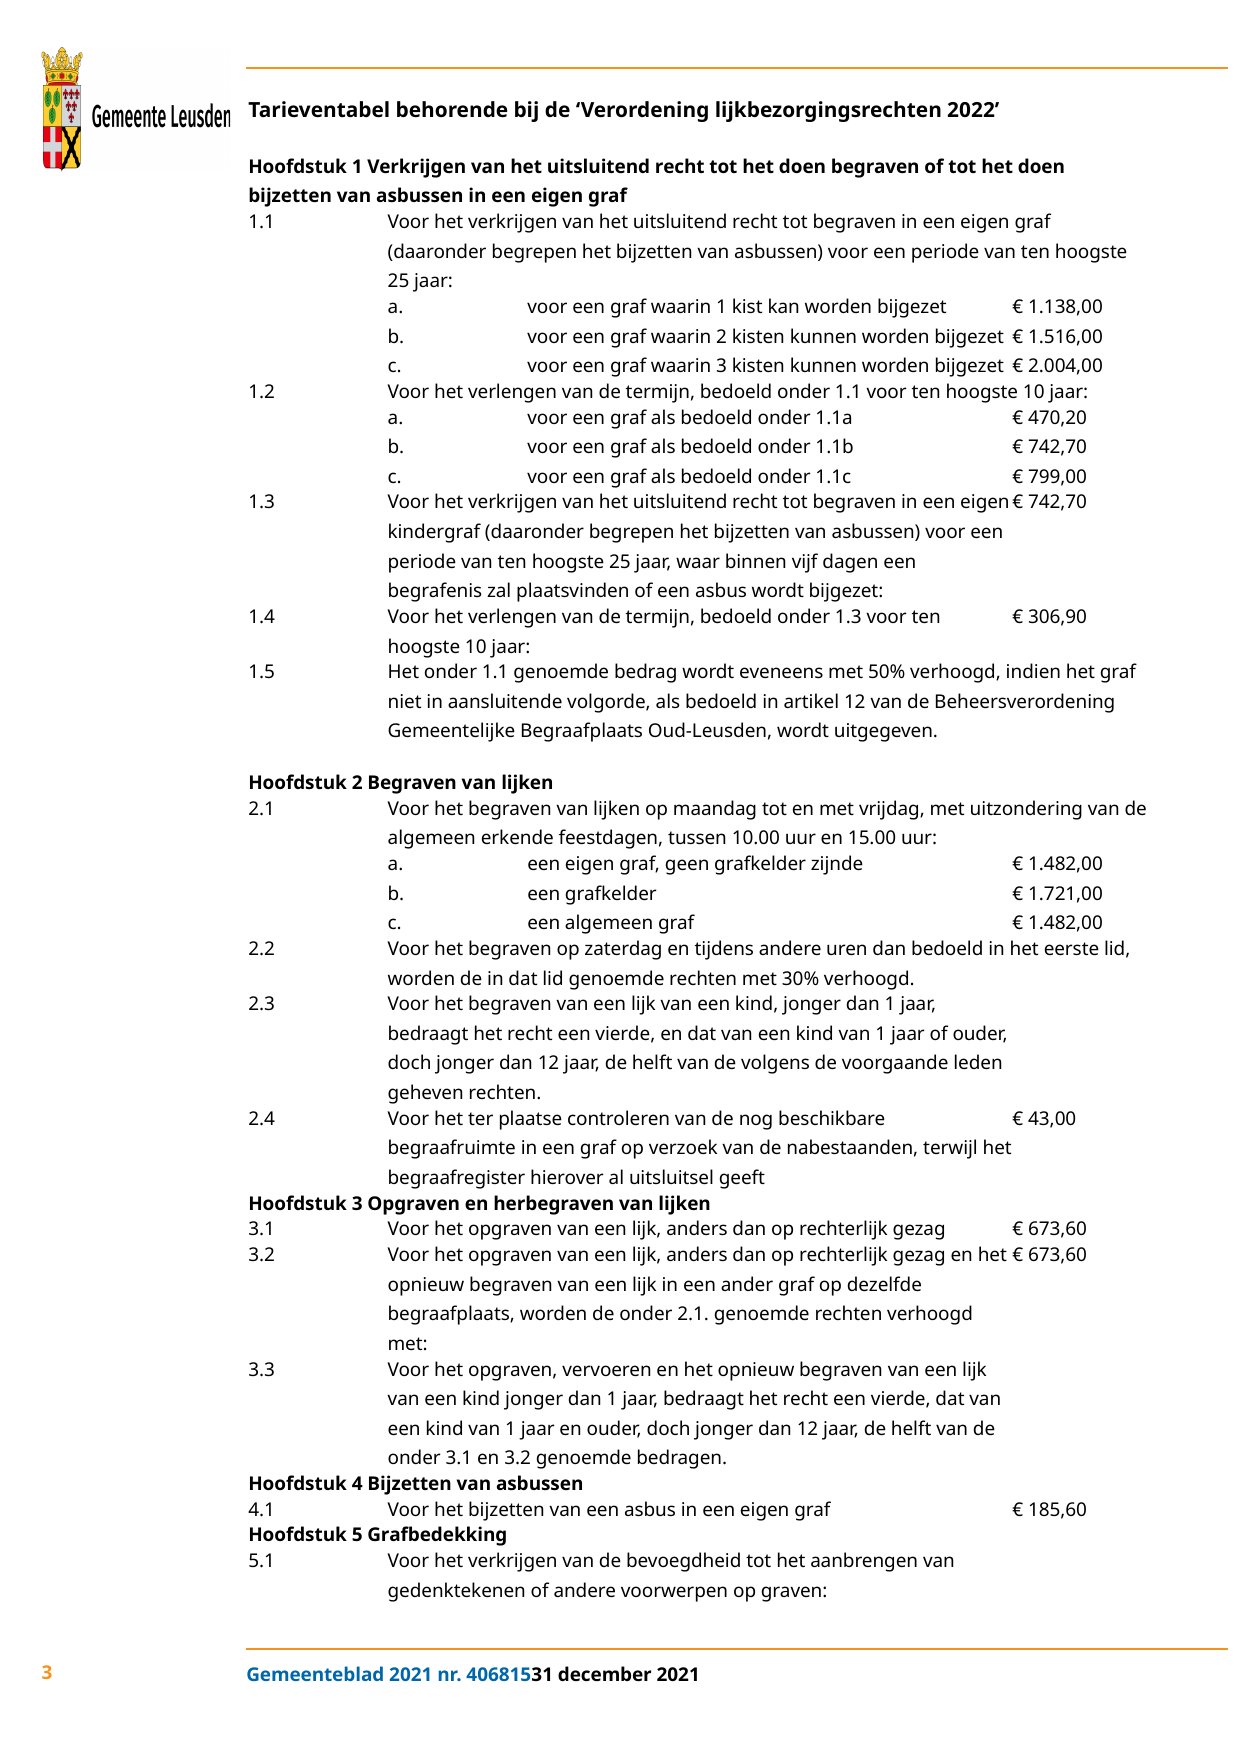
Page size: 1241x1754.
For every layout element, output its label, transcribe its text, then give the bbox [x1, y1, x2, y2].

table_cell Voor het verkrijgen van de bevoegdheid tot het aanbrengen van gedenktekenen of andere voorwerpen op graven: [388, 1548, 1012, 1603]
table_cell voor een graf als bedoeld onder 1.1a voor een graf als bedoeld onder 1.1b voor een graf als bedoeld onder 1.1c [527, 404, 1012, 489]
text Tarieventabel behorende bij de ‘Verordening lijkbezorgingsrechten 2022’ [248, 95, 1152, 123]
table_cell € 1.138,00 € 1.516,00 € 2.004,00 [1012, 293, 1152, 378]
table_cell 2.3 [248, 990, 387, 1105]
table_cell Voor het begraven van een lijk van een kind, jonger dan 1 jaar, bedraagt het recht een vierde, en dat van een kind van 1 jaar of ouder, doch jonger dan 12 jaar, de helft van de volgens de voorgaande leden geheven rechten. [388, 990, 1012, 1105]
table_cell [248, 404, 387, 489]
table_cell Voor het begraven op zaterdag en tijdens andere uren dan bedoeld in het eerste lid, worden de in dat lid genoemde rechten met 30% verhoogd. [388, 935, 1152, 990]
table_cell [388, 744, 1152, 769]
table_cell [248, 293, 387, 378]
table_cell Voor het verkrijgen van het uitsluitend recht tot begraven in een eigen kindergraf (daaronder begrepen het bijzetten van asbussen) voor een periode van ten hoogste 25 jaar, waar binnen vijf dagen een begrafenis zal plaatsvinden of een asbus wordt bijgezet: [388, 489, 1012, 603]
table_cell Voor het opgraven, vervoeren en het opnieuw begraven van een lijk van een kind jonger dan 1 jaar, bedraagt het recht een vierde, dat van een kind van 1 jaar en ouder, doch jonger dan 12 jaar, de helft van de onder 3.1 en 3.2 genoemde bedragen. [388, 1356, 1012, 1470]
table_cell Hoofdstuk 5 Grafbedekking [248, 1522, 1152, 1547]
table_cell Voor het verlengen van de termijn, bedoeld onder 1.3 voor ten hoogste 10 jaar: [388, 603, 1012, 658]
table_cell € 673,60 [1012, 1216, 1152, 1241]
table_cell a. b. c. [388, 293, 527, 378]
table_cell 1.4 [248, 603, 387, 658]
table_cell Voor het opgraven van een lijk, anders dan op rechterlijk gezag en het opnieuw begraven van een lijk in een ander graf op dezelfde begraafplaats, worden de onder 2.1. genoemde rechten verhoogd met: [388, 1241, 1012, 1356]
table_cell 5.1 [248, 1548, 387, 1603]
table_cell 2.1 [248, 795, 387, 850]
table_cell 3.1 [248, 1216, 387, 1241]
table_cell Voor het opgraven van een lijk, anders dan op rechterlijk gezag [388, 1216, 1012, 1241]
table_cell € 673,60 [1012, 1241, 1152, 1356]
table_cell a. b. c. [388, 850, 527, 935]
table_cell [248, 744, 387, 769]
table_cell a. b. c. [388, 404, 527, 489]
table_cell [1012, 1548, 1152, 1603]
table_cell 3.3 [248, 1356, 387, 1470]
table_cell 1.3 [248, 489, 387, 603]
table_cell € 43,00 [1012, 1105, 1152, 1190]
table_cell Voor het begraven van lijken op maandag tot en met vrijdag, met uitzondering van de algemeen erkende feestdagen, tussen 10.00 uur en 15.00 uur: [388, 795, 1152, 850]
table_cell 1.5 [248, 659, 387, 743]
table_cell [1012, 1356, 1152, 1470]
table_cell Het onder 1.1 genoemde bedrag wordt eveneens met 50% verhoogd, indien het graf niet in aansluitende volgorde, als bedoeld in artikel 12 van de Beheersverordening Gemeentelijke Begraafplaats Oud-Leusden, wordt uitgegeven. [388, 659, 1152, 743]
table_cell € 185,60 [1012, 1496, 1152, 1522]
table_cell 2.2 [248, 935, 387, 990]
table_cell 1.1 [248, 208, 387, 293]
table_cell € 742,70 [1012, 489, 1152, 603]
table_cell Voor het bijzetten van een asbus in een eigen graf [388, 1496, 1012, 1522]
picture [41, 47, 231, 172]
table_cell 3.2 [248, 1241, 387, 1356]
table_cell € 470,20 € 742,70 € 799,00 [1012, 404, 1152, 489]
table_cell Voor het verkrijgen van het uitsluitend recht tot begraven in een eigen graf (daaronder begrepen het bijzetten van asbussen) voor een periode van ten hoogste 25 jaar: [388, 208, 1152, 293]
table_cell 1.2 [248, 378, 387, 404]
table_cell 2.4 [248, 1105, 387, 1190]
table_cell € 306,90 [1012, 603, 1152, 658]
table_cell een eigen graf, geen grafkelder zijnde een grafkelder een algemeen graf [527, 850, 1012, 935]
table_cell [248, 850, 387, 935]
table_header Hoofdstuk 1 Verkrijgen van het uitsluitend recht tot het doen begraven of tot het doen bijzetten van asbussen in een eigen graf [248, 153, 1152, 208]
table_cell Hoofdstuk 4 Bijzetten van asbussen [248, 1470, 1152, 1496]
table_cell Hoofdstuk 3 Opgraven en herbegraven van lijken [248, 1190, 1152, 1216]
table_cell Voor het verlengen van de termijn, bedoeld onder 1.1 voor ten hoogste 10 jaar: [388, 378, 1152, 404]
table_cell voor een graf waarin 1 kist kan worden bijgezet voor een graf waarin 2 kisten kunnen worden bijgezet voor een graf waarin 3 kisten kunnen worden bijgezet [527, 293, 1012, 378]
table_cell Voor het ter plaatse controleren van de nog beschikbare begraafruimte in een graf op verzoek van de nabestaanden, terwijl het begraafregister hierover al uitsluitsel geeft [388, 1105, 1012, 1190]
table_cell [1012, 990, 1152, 1105]
table_cell 4.1 [248, 1496, 387, 1522]
table_cell Hoofdstuk 2 Begraven van lijken [248, 769, 1152, 795]
table_cell € 1.482,00 € 1.721,00 € 1.482,00 [1012, 850, 1152, 935]
